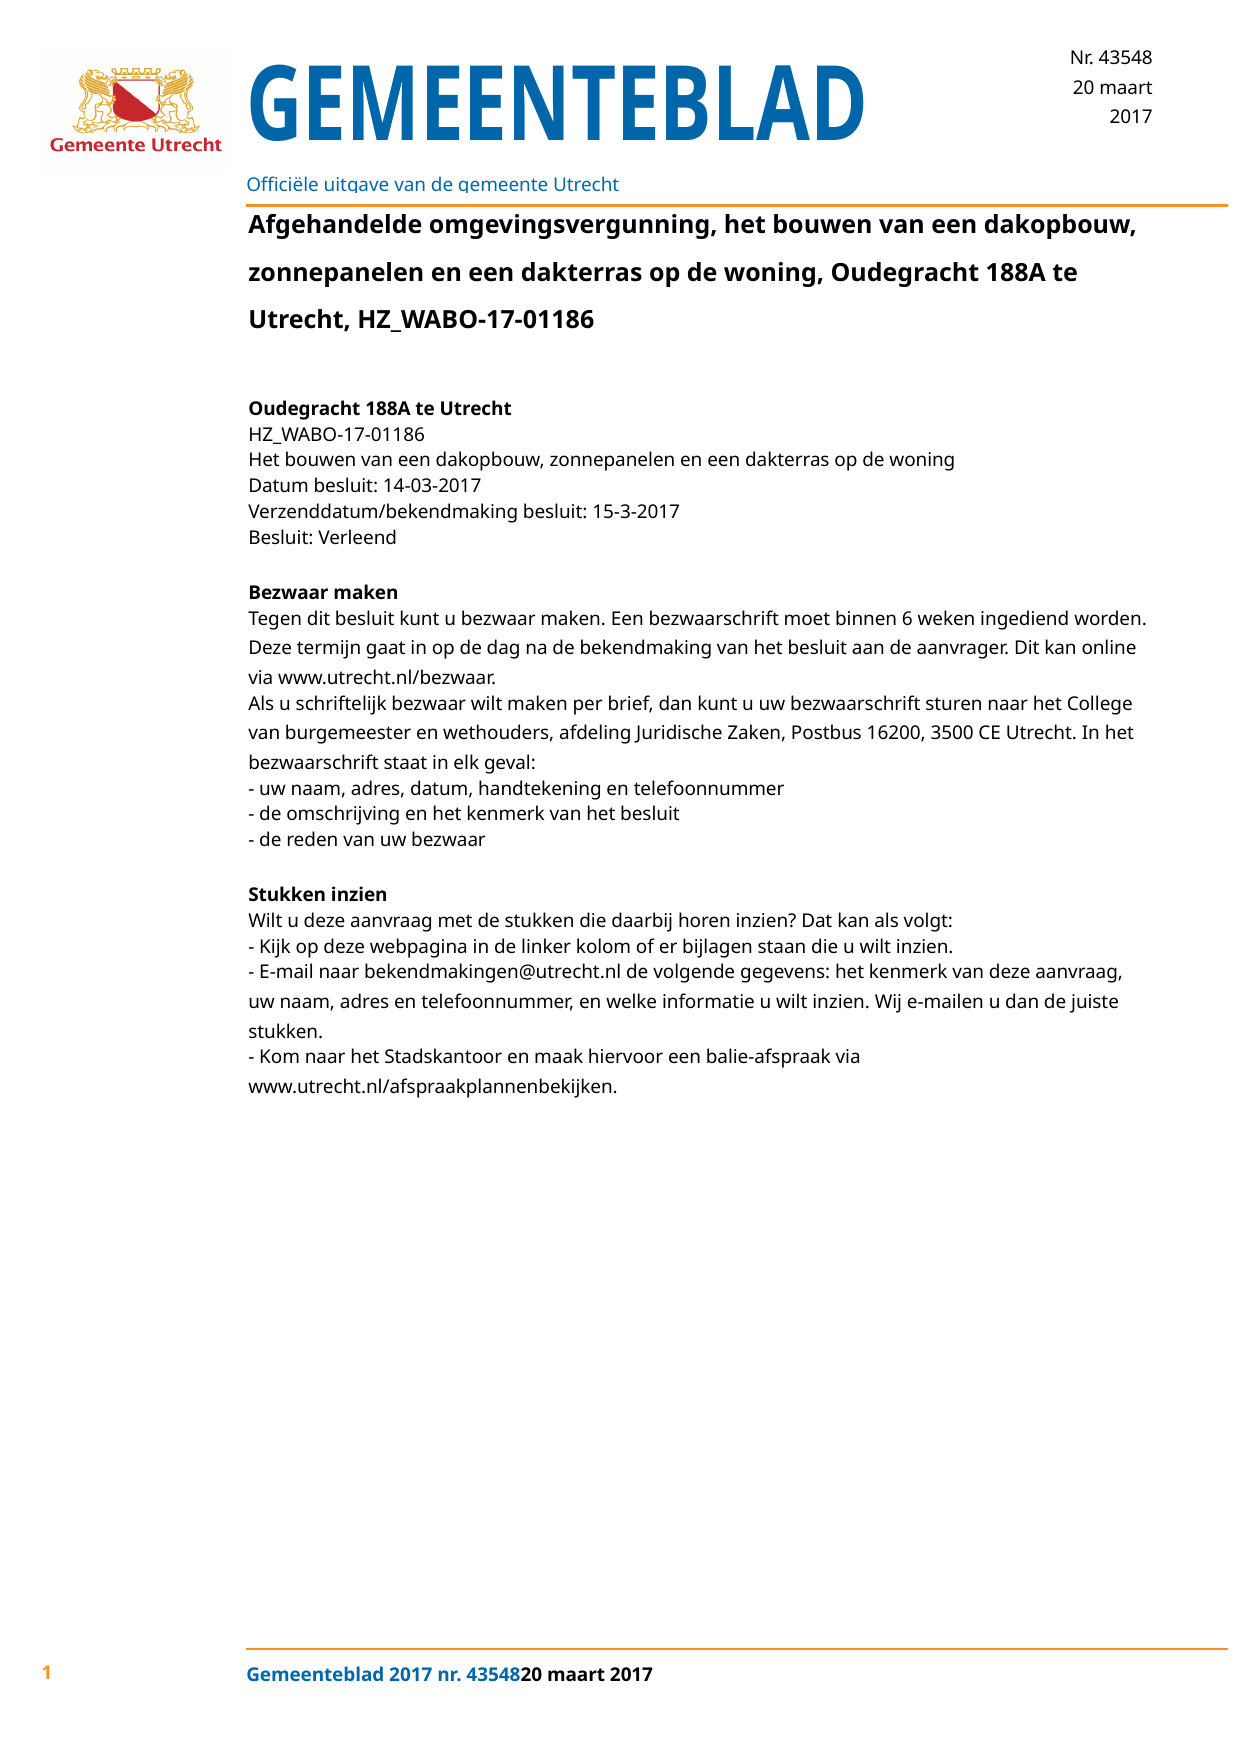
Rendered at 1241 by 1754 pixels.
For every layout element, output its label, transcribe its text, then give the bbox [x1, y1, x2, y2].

text Afgehandelde omgevingsvergunning, het bouwen van een dakopbouw, zonnepanelen en een dakterras op de woning, Oudegracht 188A te Utrecht, HZ_WABO-17-01186 [248, 207, 1152, 336]
table_cell Bezwaar maken [248, 579, 1152, 605]
table_cell - uw naam, adres, datum, handtekening en telefoonnummer [248, 775, 1152, 800]
table_cell - Kijk op deze webpagina in de linker kolom of er bijlagen staan die u wilt inzien. [248, 933, 1152, 959]
table_header Oudegracht 188A te Utrecht [248, 395, 1152, 421]
table_cell Wilt u deze aanvraag met de stukken die daarbij horen inzien? Dat kan als volgt: [248, 907, 1152, 933]
table_cell - de reden van uw bezwaar [248, 826, 1152, 881]
table_cell Stukken inzien [248, 881, 1152, 907]
table_cell - Kom naar het Stadskantoor en maak hiervoor een balie-afspraak via www.utrecht.nl/afspraakplannenbekijken. [248, 1044, 1152, 1099]
table_cell HZ_WABO-17-01186 [248, 421, 1152, 447]
table_cell - de omschrijving en het kenmerk van het besluit [248, 800, 1152, 826]
table_cell Besluit: Verleend [248, 524, 1152, 579]
table_cell Verzenddatum/bekendmaking besluit: 15-3-2017 [248, 498, 1152, 524]
table_cell Datum besluit: 14-03-2017 [248, 473, 1152, 498]
table_cell Het bouwen van een dakopbouw, zonnepanelen en een dakterras op de woning [248, 447, 1152, 472]
table_cell Als u schriftelijk bezwaar wilt maken per brief, dan kunt u uw bezwaarschrift sturen naar het College van burgemeester en wethouders, afdeling Juridische Zaken, Postbus 16200, 3500 CE Utrecht. In het bezwaarschrift staat in elk geval: [248, 690, 1152, 775]
table_cell - E-mail naar bekendmakingen@utrecht.nl de volgende gegevens: het kenmerk van deze aanvraag, uw naam, adres en telefoonnummer, en welke informatie u wilt inzien. Wij e-mailen u dan de juiste stukken. [248, 959, 1152, 1043]
picture [41, 47, 231, 172]
table_cell Tegen dit besluit kunt u bezwaar maken. Een bezwaarschrift moet binnen 6 weken ingediend worden. Deze termijn gaat in op de dag na de bekendmaking van het besluit aan de aanvrager. Dit kan online via www.utrecht.nl/bezwaar. [248, 605, 1152, 690]
